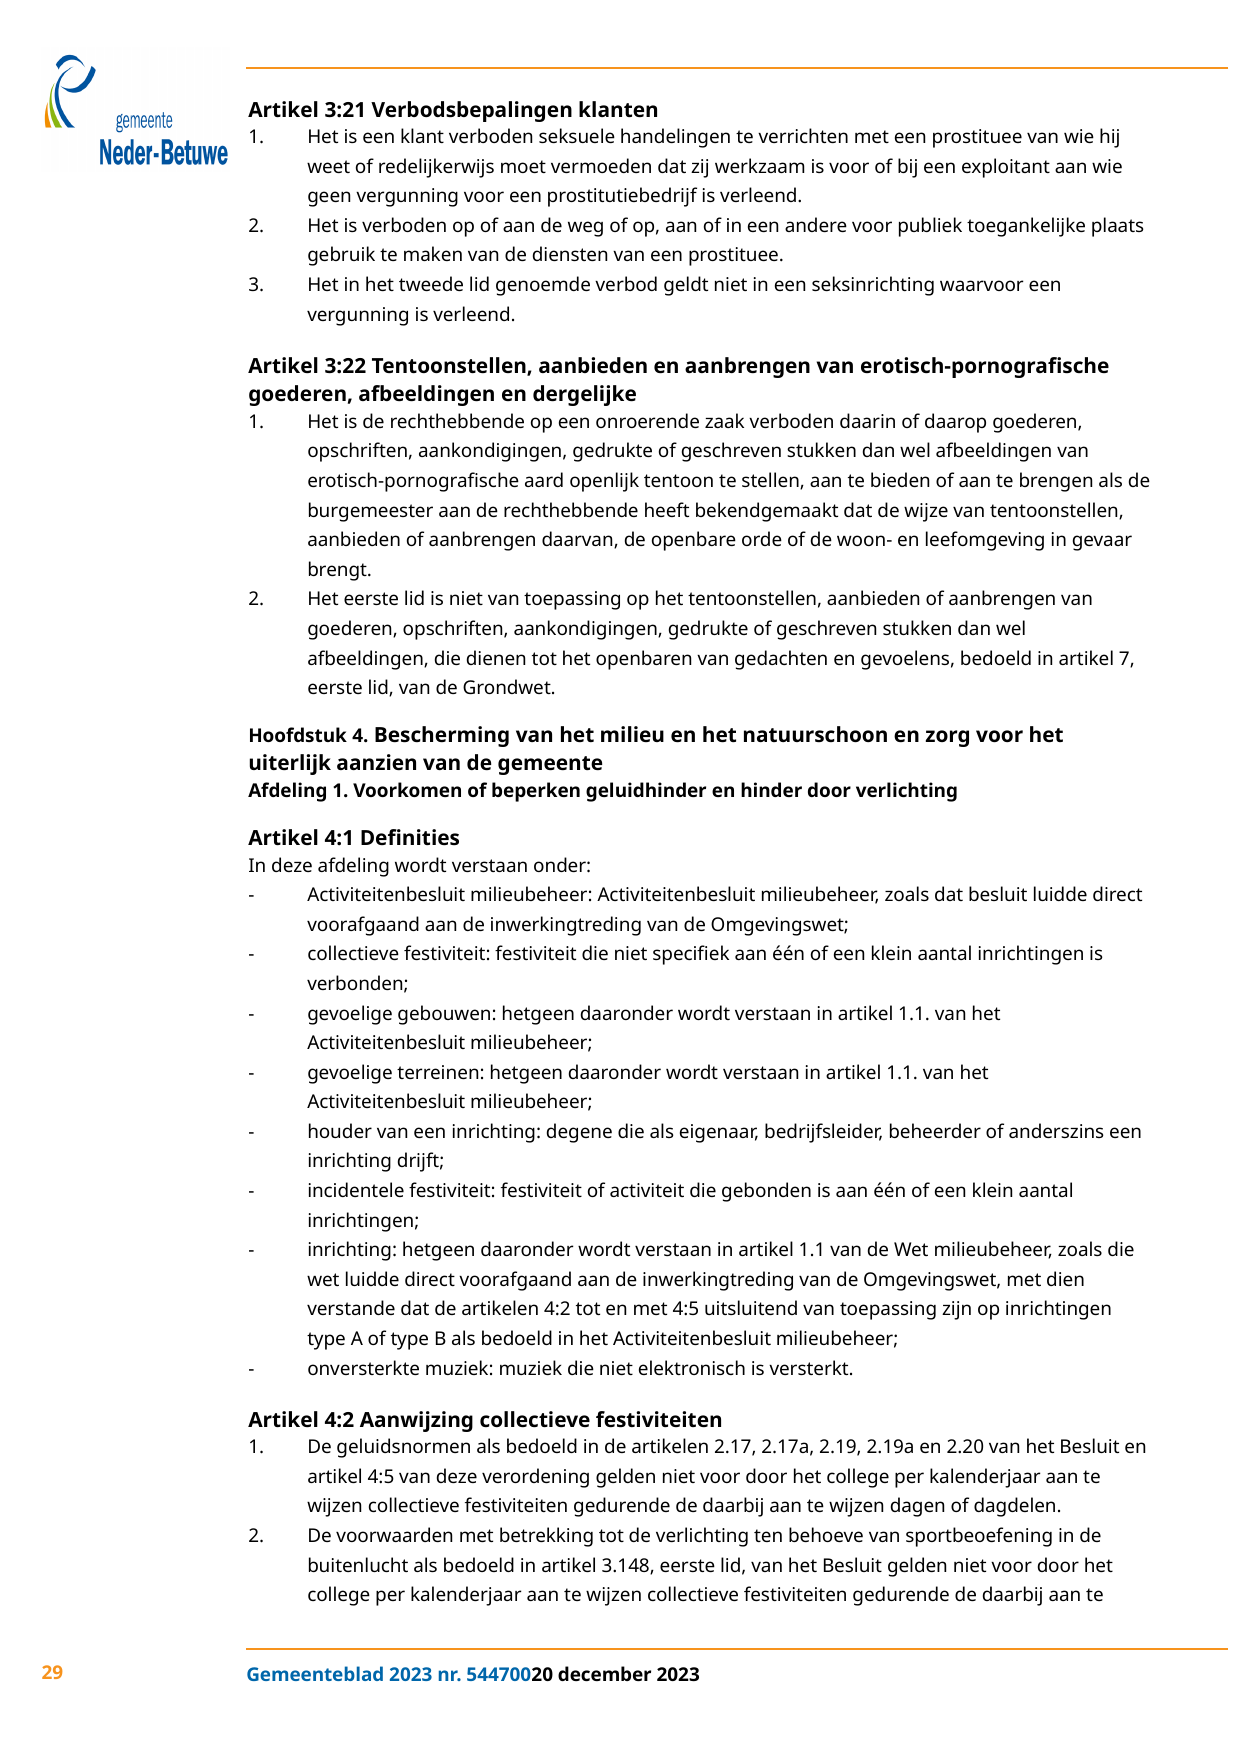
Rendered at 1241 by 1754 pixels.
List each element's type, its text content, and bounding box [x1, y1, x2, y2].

text Artikel 4:2 Aanwijzing collectieve festiviteiten [248, 1405, 1152, 1433]
picture [41, 47, 231, 172]
text Artikel 3:21 Verbodsbepalingen klanten [248, 95, 1152, 123]
list onversterkte muziek: muziek die niet elektronisch is versterkt. [248, 1355, 1152, 1380]
list Het in het tweede lid genoemde verbod geldt niet in een seksinrichting waarvoor een vergunning is verleend. [248, 271, 1152, 326]
list Activiteitenbesluit milieubeheer: Activiteitenbesluit milieubeheer, zoals dat besluit luidde direct voorafgaand aan de inwerkingtreding van de Omgevingswet; [248, 881, 1152, 937]
text Artikel 3:22 Tentoonstellen, aanbieden en aanbrengen van erotisch-pornografische goederen, afbeeldingen en dergelijke [248, 351, 1152, 408]
list collectieve festiviteit: festiviteit die niet specifiek aan één of een klein aantal inrichtingen is verbonden; [248, 941, 1152, 996]
list Het eerste lid is niet van toepassing op het tentoonstellen, aanbieden of aanbrengen van goederen, opschriften, aankondigingen, gedrukte of geschreven stukken dan wel afbeeldingen, die dienen tot het openbaren van gedachten en gevoelens, bedoeld in artikel 7, eerste lid, van de Grondwet. [248, 586, 1152, 700]
list Het is de rechthebbende op een onroerende zaak verboden daarin of daarop goederen, opschriften, aankondigingen, gedrukte of geschreven stukken dan wel afbeeldingen van erotisch-pornografische aard openlijk tentoon te stellen, aan te bieden of aan te brengen als de burgemeester aan de rechthebbende heeft bekendgemaakt dat de wijze van tentoonstellen, aanbieden of aanbrengen daarvan, de openbare orde of de woon- en leefomgeving in gevaar brengt. [248, 408, 1152, 582]
list Het is een klant verboden seksuele handelingen te verrichten met een prostituee van wie hij weet of redelijkerwijs moet vermoeden dat zij werkzaam is voor of bij een exploitant aan wie geen vergunning voor een prostitutiebedrijf is verleend. [248, 123, 1152, 208]
list De voorwaarden met betrekking tot de verlichting ten behoeve van sportbeoefening in de buitenlucht als bedoeld in artikel 3.148, eerste lid, van het Besluit gelden niet voor door het college per kalenderjaar aan te wijzen collectieve festiviteiten gedurende de daarbij aan te [248, 1522, 1152, 1607]
text Afdeling 1. Voorkomen of beperken geluidhinder en hinder door verlichting [248, 777, 1152, 802]
list inrichting: hetgeen daaronder wordt verstaan in artikel 1.1 van de Wet milieubeheer, zoals die wet luidde direct voorafgaand aan de inwerkingtreding van de Omgevingswet, met dien verstande dat de artikelen 4:2 tot en met 4:5 uitsluitend van toepassing zijn op inrichtingen type A of type B als bedoeld in het Activiteitenbesluit milieubeheer; [248, 1236, 1152, 1351]
list houder van een inrichting: degene die als eigenaar, bedrijfsleider, beheerder of anderszins een inrichting drijft; [248, 1118, 1152, 1173]
text Artikel 4:1 Definities [248, 823, 1152, 852]
list incidentele festiviteit: festiviteit of activiteit die gebonden is aan één of een klein aantal inrichtingen; [248, 1177, 1152, 1232]
list De geluidsnormen als bedoeld in de artikelen 2.17, 2.17a, 2.19, 2.19a en 2.20 van het Besluit en artikel 4:5 van deze verordening gelden niet voor door het college per kalenderjaar aan te wijzen collectieve festiviteiten gedurende de daarbij aan te wijzen dagen of dagdelen. [248, 1433, 1152, 1518]
text Hoofdstuk 4. Bescherming van het milieu en het natuurschoon en zorg voor het uiterlijk aanzien van de gemeente [248, 720, 1152, 777]
text In deze afdeling wordt verstaan onder: [248, 852, 1152, 877]
list Het is verboden op of aan de weg of op, aan of in een andere voor publiek toegankelijke plaats gebruik te maken van de diensten van een prostituee. [248, 212, 1152, 267]
list gevoelige terreinen: hetgeen daaronder wordt verstaan in artikel 1.1. van het Activiteitenbesluit milieubeheer; [248, 1059, 1152, 1114]
list gevoelige gebouwen: hetgeen daaronder wordt verstaan in artikel 1.1. van het Activiteitenbesluit milieubeheer; [248, 1000, 1152, 1055]
